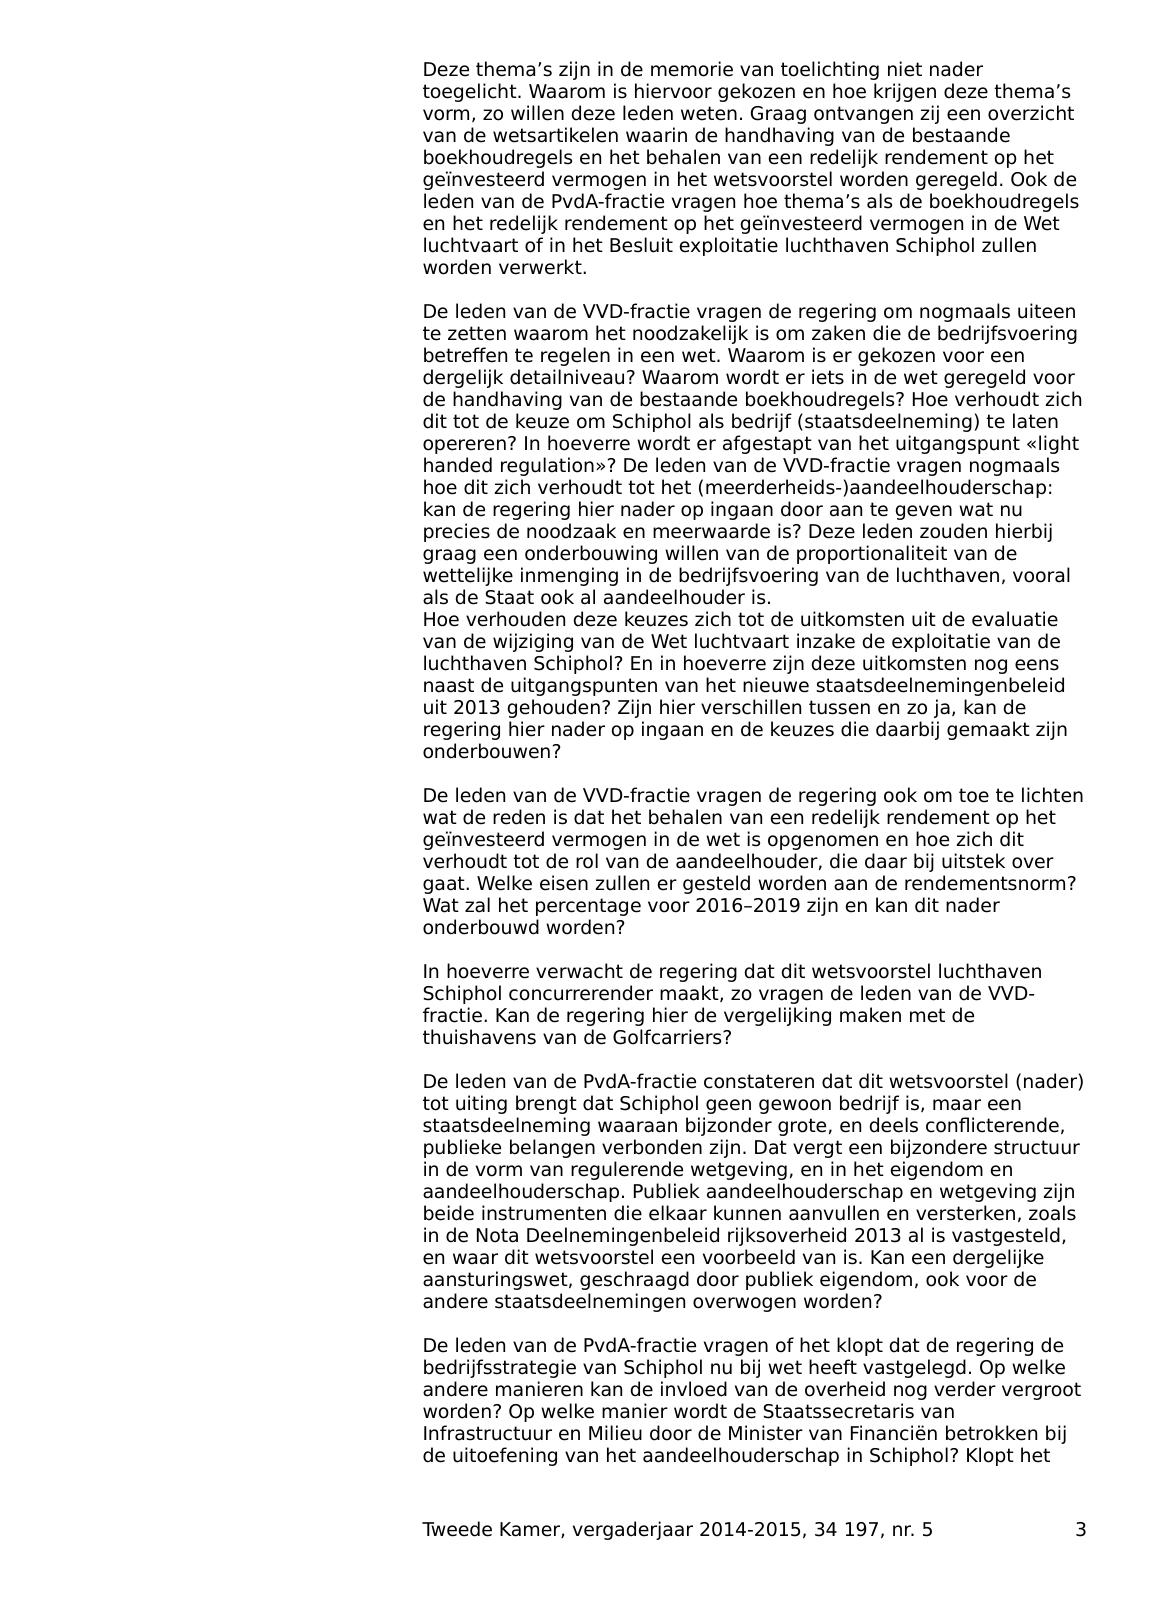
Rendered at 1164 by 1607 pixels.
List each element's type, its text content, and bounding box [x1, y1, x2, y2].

text De leden van de PvdA-fractie vragen of het klopt dat de regering de bedrijfsstrategie van Schiphol nu bij wet heeft vastgelegd. Op welke andere manieren kan de invloed van de overheid nog verder vergroot worden? Op welke manier wordt de Staatssecretaris van Infrastructuur en Milieu door de Minister van Financiën betrokken bij de uitoefening van het aandeelhouderschap in Schiphol? Klopt het [422, 1335, 1087, 1467]
text Hoe verhouden deze keuzes zich tot de uitkomsten uit de evaluatie van de wijziging van de Wet luchtvaart inzake de exploitatie van de luchthaven Schiphol? En in hoeverre zijn deze uitkomsten nog eens naast de uitgangspunten van het nieuwe staatsdeelnemingenbeleid uit 2013 gehouden? Zijn hier verschillen tussen en zo ja, kan de regering hier nader op ingaan en de keuzes die daarbij gemaakt zijn onderbouwen? [422, 609, 1087, 763]
text Deze thema’s zijn in de memorie van toelichting niet nader toegelicht. Waarom is hiervoor gekozen en hoe krijgen deze thema’s vorm, zo willen deze leden weten. Graag ontvangen zij een overzicht van de wetsartikelen waarin de handhaving van de bestaande boekhoudregels en het behalen van een redelijk rendement op het geïnvesteerd vermogen in het wetsvoorstel worden geregeld. Ook de leden van de PvdA-fractie vragen hoe thema’s als de boekhoudregels en het redelijk rendement op het geïnvesteerd vermogen in de Wet luchtvaart of in het Besluit exploitatie luchthaven Schiphol zullen worden verwerkt. [422, 59, 1087, 279]
text De leden van de PvdA-fractie constateren dat dit wetsvoorstel (nader) tot uiting brengt dat Schiphol geen gewoon bedrijf is, maar een staatsdeelneming waaraan bijzonder grote, en deels conflicterende, publieke belangen verbonden zijn. Dat vergt een bijzondere structuur in de vorm van regulerende wetgeving, en in het eigendom en aandeelhouderschap. Publiek aandeelhouderschap en wetgeving zijn beide instrumenten die elkaar kunnen aanvullen en versterken, zoals in de Nota Deelnemingenbeleid rijksoverheid 2013 al is vastgesteld, en waar dit wetsvoorstel een voorbeeld van is. Kan een dergelijke aansturingswet, geschraagd door publiek eigendom, ook voor de andere staatsdeelnemingen overwogen worden? [422, 1071, 1087, 1313]
text In hoeverre verwacht de regering dat dit wetsvoorstel luchthaven Schiphol concurrerender maakt, zo vragen de leden van de VVD-fractie. Kan de regering hier de vergelijking maken met de thuishavens van de Golfcarriers? [422, 961, 1087, 1049]
text De leden van de VVD-fractie vragen de regering ook om toe te lichten wat de reden is dat het behalen van een redelijk rendement op het geïnvesteerd vermogen in de wet is opgenomen en hoe zich dit verhoudt tot de rol van de aandeelhouder, die daar bij uitstek over gaat. Welke eisen zullen er gesteld worden aan de rendementsnorm? Wat zal het percentage voor 2016–2019 zijn en kan dit nader onderbouwd worden? [422, 785, 1087, 939]
text De leden van de VVD-fractie vragen de regering om nogmaals uiteen te zetten waarom het noodzakelijk is om zaken die de bedrijfsvoering betreffen te regelen in een wet. Waarom is er gekozen voor een dergelijk detailniveau? Waarom wordt er iets in de wet geregeld voor de handhaving van de bestaande boekhoudregels? Hoe verhoudt zich dit tot de keuze om Schiphol als bedrijf (staatsdeelneming) te laten opereren? In hoeverre wordt er afgestapt van het uitgangspunt «light handed regulation»? De leden van de VVD-fractie vragen nogmaals hoe dit zich verhoudt tot het (meerderheids-)aandeelhouderschap: kan de regering hier nader op ingaan door aan te geven wat nu precies de noodzaak en meerwaarde is? Deze leden zouden hierbij graag een onderbouwing willen van de proportionaliteit van de wettelijke inmenging in de bedrijfsvoering van de luchthaven, vooral als de Staat ook al aandeelhouder is. [422, 301, 1087, 609]
